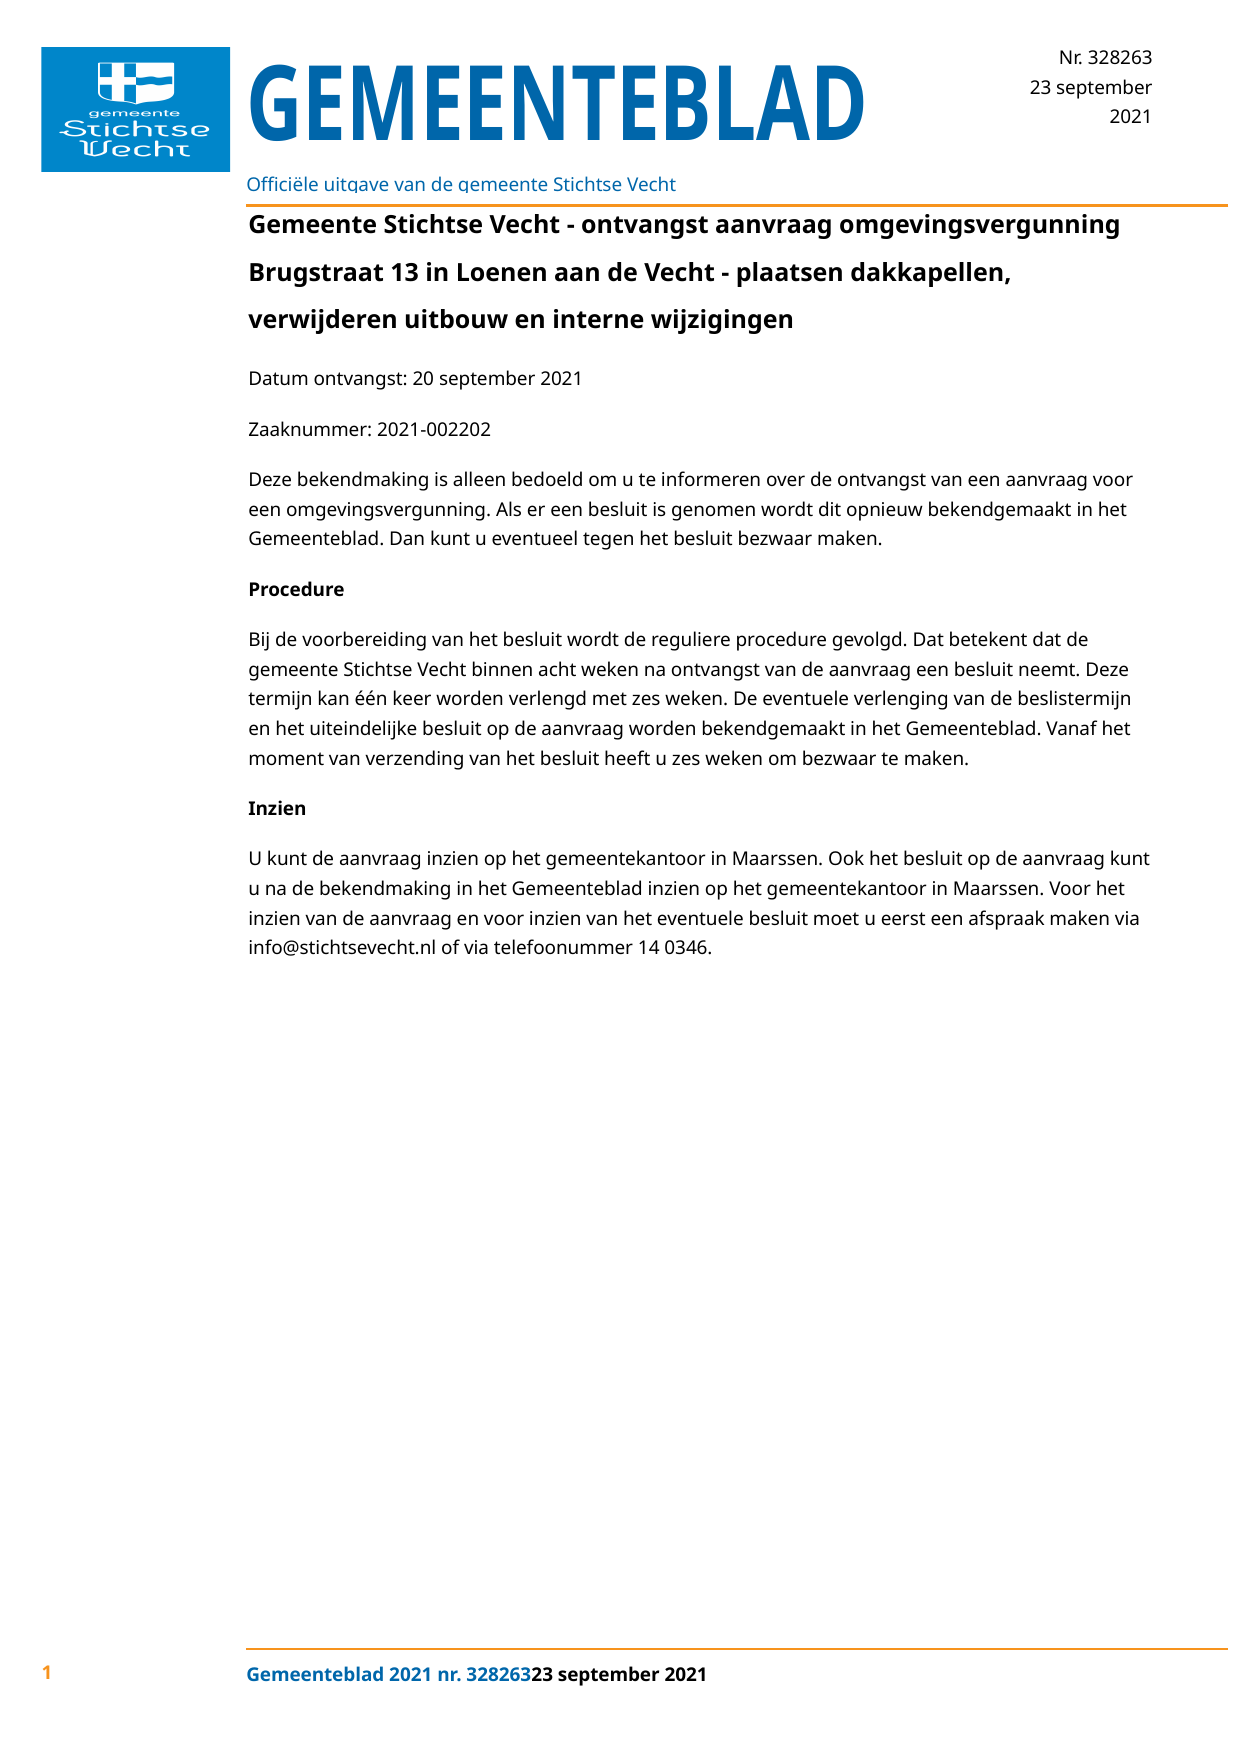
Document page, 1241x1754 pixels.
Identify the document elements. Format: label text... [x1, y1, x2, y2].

text Inzien [248, 795, 1152, 821]
text U kunt de aanvraag inzien op het gemeentekantoor in Maarssen. Ook het besluit op de aanvraag kunt u na de bekendmaking in het Gemeenteblad inzien op het gemeentekantoor in Maarssen. Voor het inzien van de aanvraag en voor inzien van het eventuele besluit moet u eerst een afspraak maken via info@stichtsevecht.nl of via telefoonummer 14 0346. [248, 846, 1152, 960]
text Gemeente Stichtse Vecht - ontvangst aanvraag omgevingsvergunning Brugstraat 13 in Loenen aan de Vecht - plaatsen dakkapellen, verwijderen uitbouw en interne wijzigingen [248, 207, 1152, 336]
text Deze bekendmaking is alleen bedoeld om u te informeren over de ontvangst van een aanvraag voor een omgevingsvergunning. Als er een besluit is genomen wordt dit opnieuw bekendgemaakt in het Gemeenteblad. Dan kunt u eventueel tegen het besluit bezwaar maken. [248, 466, 1152, 551]
text Bij de voorbereiding van het besluit wordt de reguliere procedure gevolgd. Dat betekent dat de gemeente Stichtse Vecht binnen acht weken na ontvangst van de aanvraag een besluit neemt. Deze termijn kan één keer worden verlengd met zes weken. De eventuele verlenging van de beslistermijn en het uiteindelijke besluit op de aanvraag worden bekendgemaakt in het Gemeenteblad. Vanaf het moment van verzending van het besluit heeft u zes weken om bezwaar te maken. [248, 626, 1152, 770]
text Procedure [248, 576, 1152, 602]
picture [137, 63, 174, 103]
text Zaaknummer: 2021-002202 [248, 416, 1152, 442]
picture [99, 63, 135, 101]
text Datum ontvangst: 20 september 2021 [248, 366, 1152, 391]
